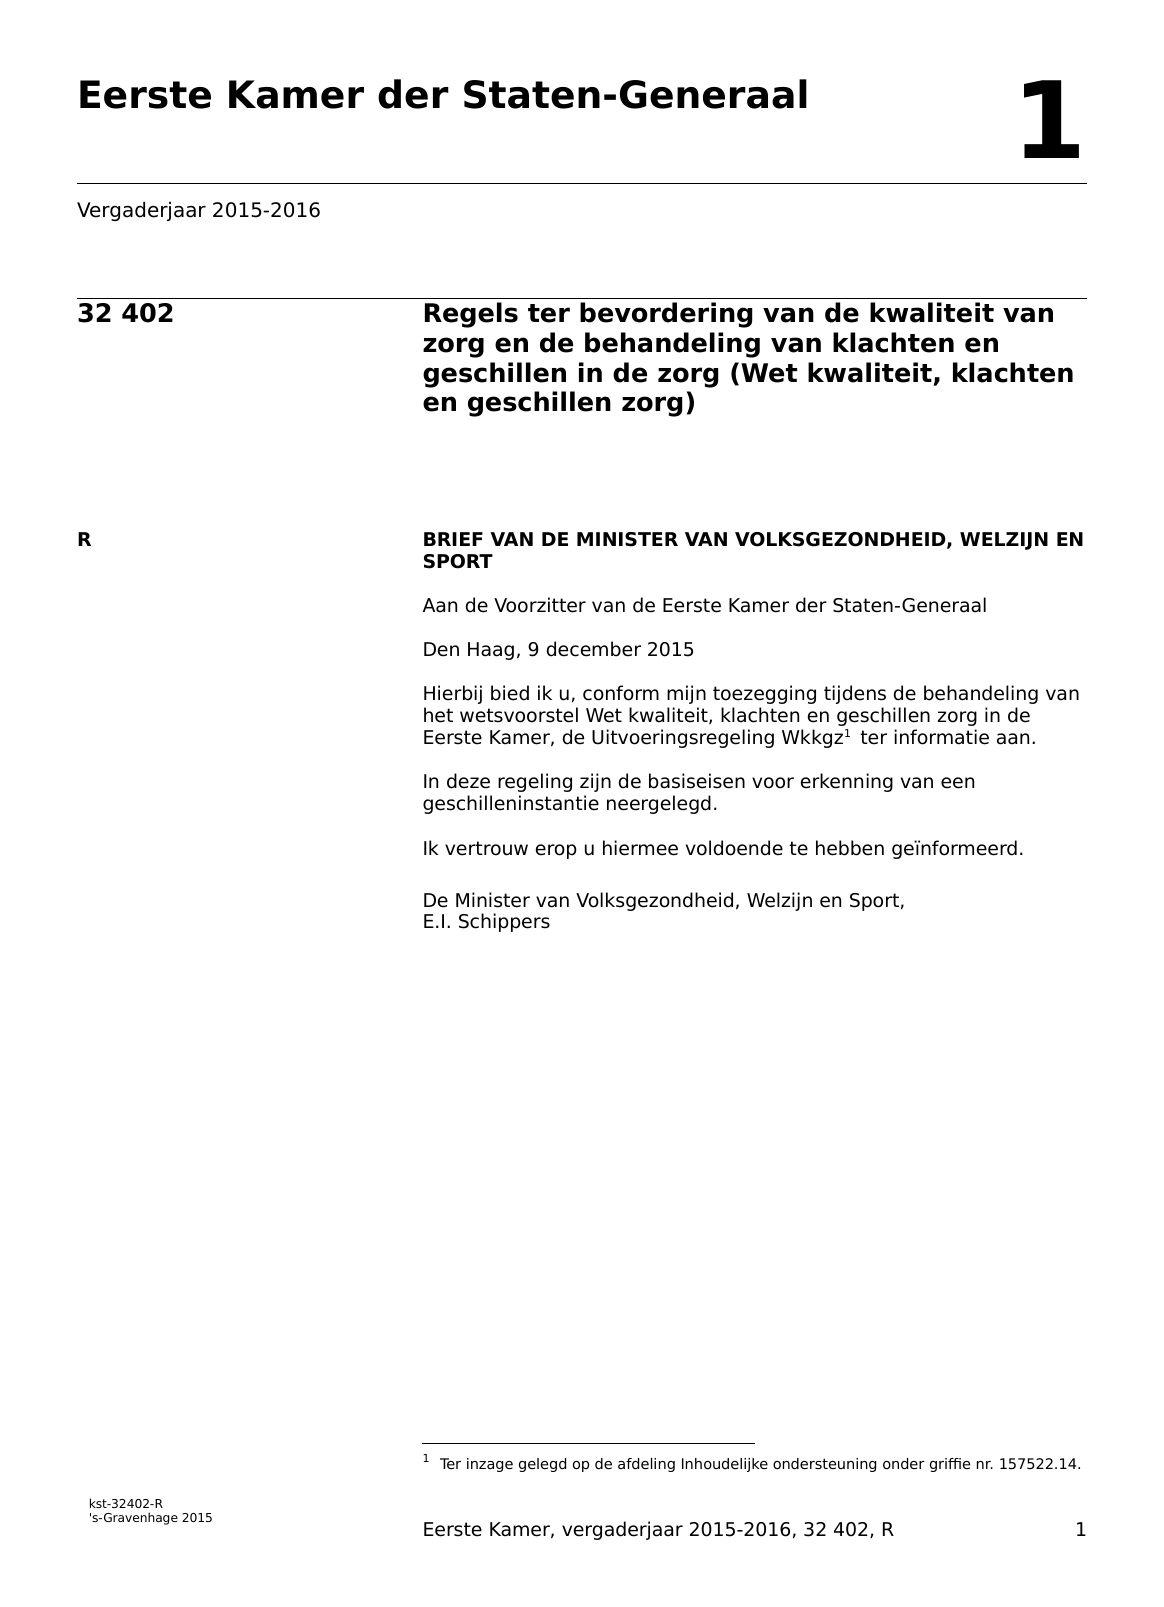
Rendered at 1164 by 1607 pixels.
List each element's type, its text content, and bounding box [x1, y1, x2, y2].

table_header 1 [886, 59, 1087, 183]
text 's-Gravenhage 2015 [88, 1511, 323, 1525]
text Aan de Voorzitter van de Eerste Kamer der Staten-Generaal [422, 595, 1087, 617]
text Ik vertrouw erop u hiermee voldoende te hebben geïnformeerd. [422, 837, 1087, 859]
text In deze regeling zijn de basiseisen voor erkenning van een geschilleninstantie neergelegd. [422, 771, 1087, 815]
text Den Haag, 9 december 2015 [422, 639, 1087, 661]
text Ter inzage gelegd op de afdeling Inhoudelijke ondersteuning onder griffie nr. 157522.14. [422, 1452, 1087, 1474]
subtitle R BRIEF VAN DE MINISTER VAN VOLKSGEZONDHEID, WELZIJN EN SPORT [77, 529, 1087, 573]
subtitle 32 402 Regels ter bevordering van de kwaliteit van zorg en de behandeling van klachten en geschillen in de zorg (Wet kwaliteit, klachten en geschillen zorg) [77, 299, 1087, 418]
table_cell Vergaderjaar 2015-2016 [77, 184, 1087, 298]
table_header Eerste Kamer der Staten-Generaal [77, 59, 886, 183]
text kst-32402-R [88, 1497, 323, 1511]
text Hierbij bied ik u, conform mijn toezegging tijdens de behandeling van het wetsvoorstel Wet kwaliteit, klachten en geschillen zorg in de Eerste Kamer, de Uitvoeringsregeling Wkkgz ter informatie aan. [422, 683, 1087, 749]
text De Minister van Volksgezondheid, Welzijn en Sport, E.I. Schippers [422, 889, 1087, 933]
